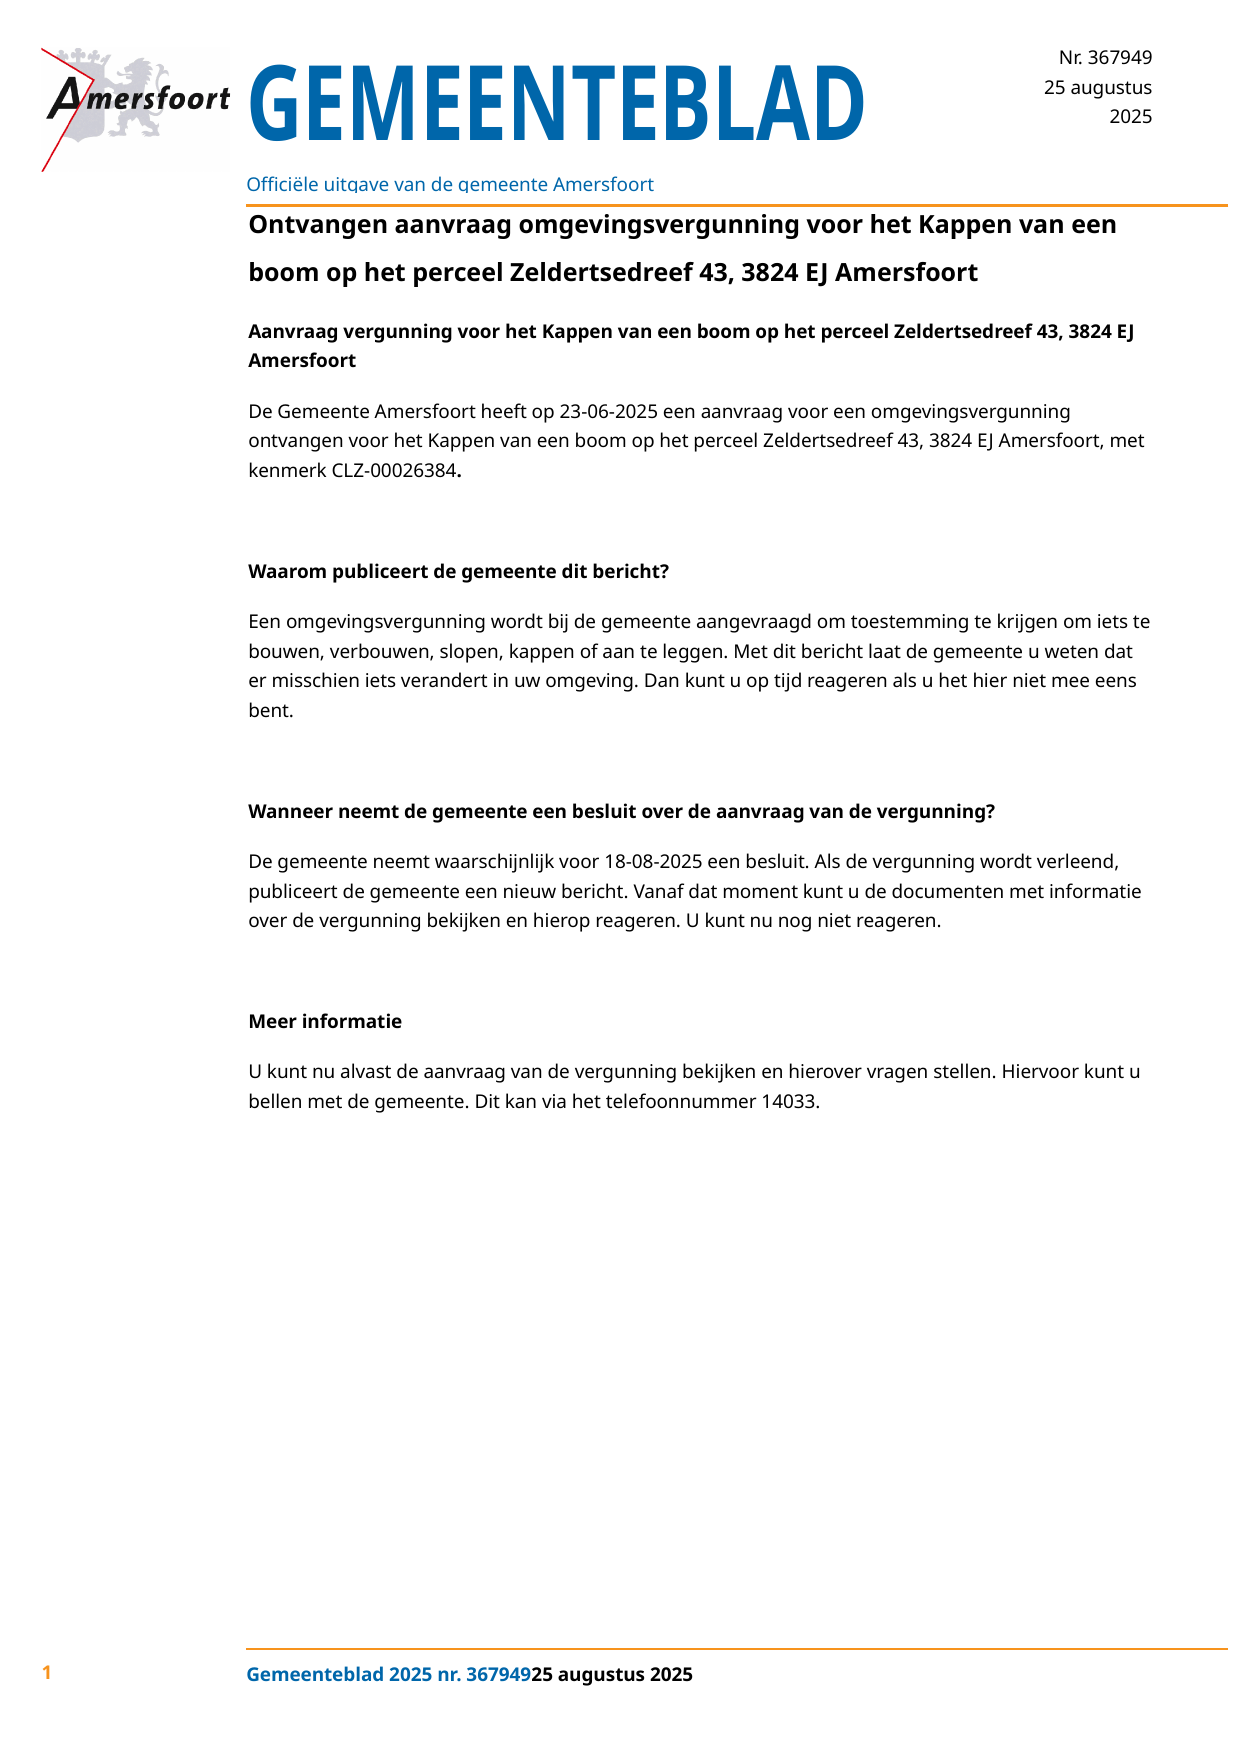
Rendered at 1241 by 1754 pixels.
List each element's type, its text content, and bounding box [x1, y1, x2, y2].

text Waarom publiceert de gemeente dit bericht? [248, 558, 1152, 584]
text Ontvangen aanvraag omgevingsvergunning voor het Kappen van een boom op het perceel Zeldertsedreef 43, 3824 EJ Amersfoort [248, 207, 1152, 288]
text Een omgevingsvergunning wordt bij de gemeente aangevraagd om toestemming te krijgen om iets te bouwen, verbouwen, slopen, kappen of aan te leggen. Met dit bericht laat de gemeente u weten dat er misschien iets verandert in uw omgeving. Dan kunt u op tijd reageren als u het hier niet mee eens bent. [248, 608, 1152, 723]
text Wanneer neemt de gemeente een besluit over de aanvraag van de vergunning? [248, 798, 1152, 824]
text De gemeente neemt waarschijnlijk voor 18-08-2025 een besluit. Als de vergunning wordt verleend, publiceert de gemeente een nieuw bericht. Vanaf dat moment kunt u de documenten met informatie over de vergunning bekijken en hierop reageren. U kunt nu nog niet reageren. [248, 848, 1152, 933]
text De Gemeente Amersfoort heeft op 23-06-2025 een aanvraag voor een omgevingsvergunning ontvangen voor het Kappen van een boom op het perceel Zeldertsedreef 43, 3824 EJ Amersfoort, met kenmerk CLZ-00026384. [248, 398, 1152, 483]
text U kunt nu alvast de aanvraag van de vergunning bekijken en hierover vragen stellen. Hiervoor kunt u bellen met de gemeente. Dit kan via het telefoonnummer 14033. [248, 1059, 1152, 1114]
text Meer informatie [248, 1008, 1152, 1034]
text Aanvraag vergunning voor het Kappen van een boom op het perceel Zeldertsedreef 43, 3824 EJ Amersfoort [248, 318, 1152, 373]
picture [41, 47, 231, 172]
